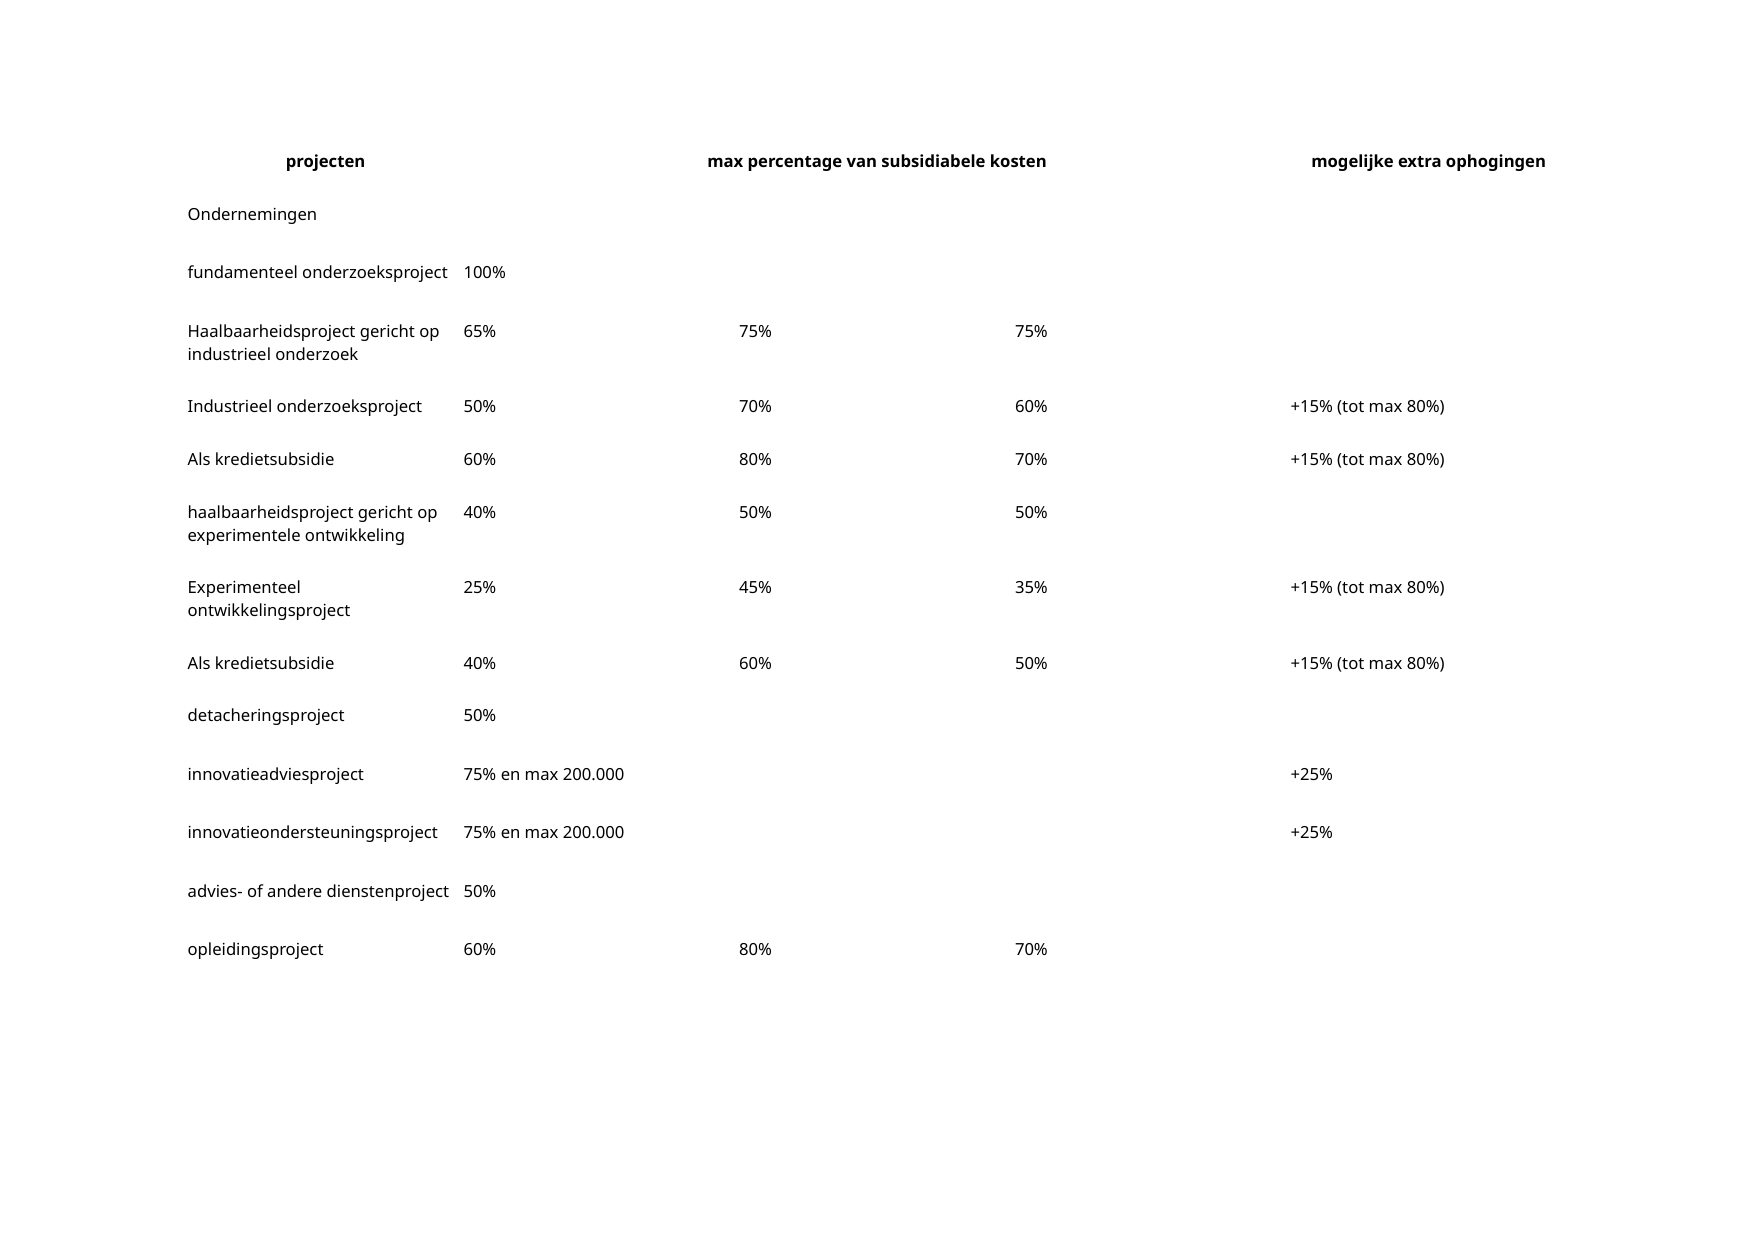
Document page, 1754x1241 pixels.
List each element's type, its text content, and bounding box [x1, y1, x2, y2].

table_cell 60% [1015, 395, 1290, 448]
table_cell 50% [1015, 651, 1290, 704]
table_cell [1015, 879, 1290, 938]
table_cell 65% [463, 320, 739, 395]
table_cell 50% [463, 879, 739, 938]
table_cell 35% [1015, 576, 1290, 651]
table_cell [1015, 203, 1290, 261]
table_cell 50% [1015, 500, 1290, 576]
table_cell Experimenteel ontwikkelingsproject [188, 576, 463, 651]
table_cell 40% [463, 500, 739, 576]
table_cell 50% [463, 704, 739, 762]
table_cell advies- of andere dienstenproject [188, 879, 463, 938]
table_cell 60% [463, 938, 739, 996]
table_cell [1290, 261, 1566, 319]
table_cell +15% (tot max 80%) [1290, 651, 1566, 704]
table_cell 45% [739, 576, 1015, 651]
table_cell [739, 763, 1015, 821]
table_cell [1015, 763, 1290, 821]
table_cell innovatieondersteuningsproject [188, 821, 463, 879]
table_cell 80% [739, 938, 1015, 996]
table_cell [1290, 879, 1566, 938]
table_cell +25% [1290, 821, 1566, 879]
table_cell 75% [739, 320, 1015, 395]
table_cell +15% (tot max 80%) [1290, 395, 1566, 448]
table_cell [739, 879, 1015, 938]
table_cell 75% [1015, 320, 1290, 395]
table_cell 40% [463, 651, 739, 704]
table_cell [1290, 938, 1566, 996]
table_cell 75% en max 200.000 [463, 763, 739, 821]
table_cell Als kredietsubsidie [188, 651, 463, 704]
table_cell detacheringsproject [188, 704, 463, 762]
table_cell 50% [739, 500, 1015, 576]
table_cell [1290, 320, 1566, 395]
table_header mogelijke extra ophogingen [1290, 150, 1566, 203]
table_cell innovatieadviesproject [188, 763, 463, 821]
table_cell [739, 261, 1015, 319]
table_cell 70% [1015, 938, 1290, 996]
table_cell [739, 821, 1015, 879]
table_cell [739, 203, 1015, 261]
table_cell [463, 203, 739, 261]
table_cell 100% [463, 261, 739, 319]
table_cell +25% [1290, 763, 1566, 821]
table_cell 70% [739, 395, 1015, 448]
table_header projecten [188, 150, 463, 203]
table_cell [1015, 821, 1290, 879]
table_cell Als kredietsubsidie [188, 448, 463, 500]
table_cell [1290, 500, 1566, 576]
table_cell 60% [463, 448, 739, 500]
table_cell 25% [463, 576, 739, 651]
table_cell [1290, 704, 1566, 762]
table_cell 50% [463, 395, 739, 448]
table_cell 80% [739, 448, 1015, 500]
table_header max percentage van subsidiabele kosten [463, 150, 1290, 203]
table_cell Haalbaarheidsproject gericht op industrieel onderzoek [188, 320, 463, 395]
table_cell +15% (tot max 80%) [1290, 448, 1566, 500]
table_cell Industrieel onderzoeksproject [188, 395, 463, 448]
table_cell 70% [1015, 448, 1290, 500]
table_cell [1015, 704, 1290, 762]
table_cell [1015, 261, 1290, 319]
table_cell [739, 704, 1015, 762]
table_cell +15% (tot max 80%) [1290, 576, 1566, 651]
table_cell Ondernemingen [188, 203, 463, 261]
table_cell 60% [739, 651, 1015, 704]
table_cell haalbaarheidsproject gericht op experimentele ontwikkeling [188, 500, 463, 576]
table_cell fundamenteel onderzoeksproject [188, 261, 463, 319]
table_cell opleidingsproject [188, 938, 463, 996]
table_cell 75% en max 200.000 [463, 821, 739, 879]
table_cell [1290, 203, 1566, 261]
